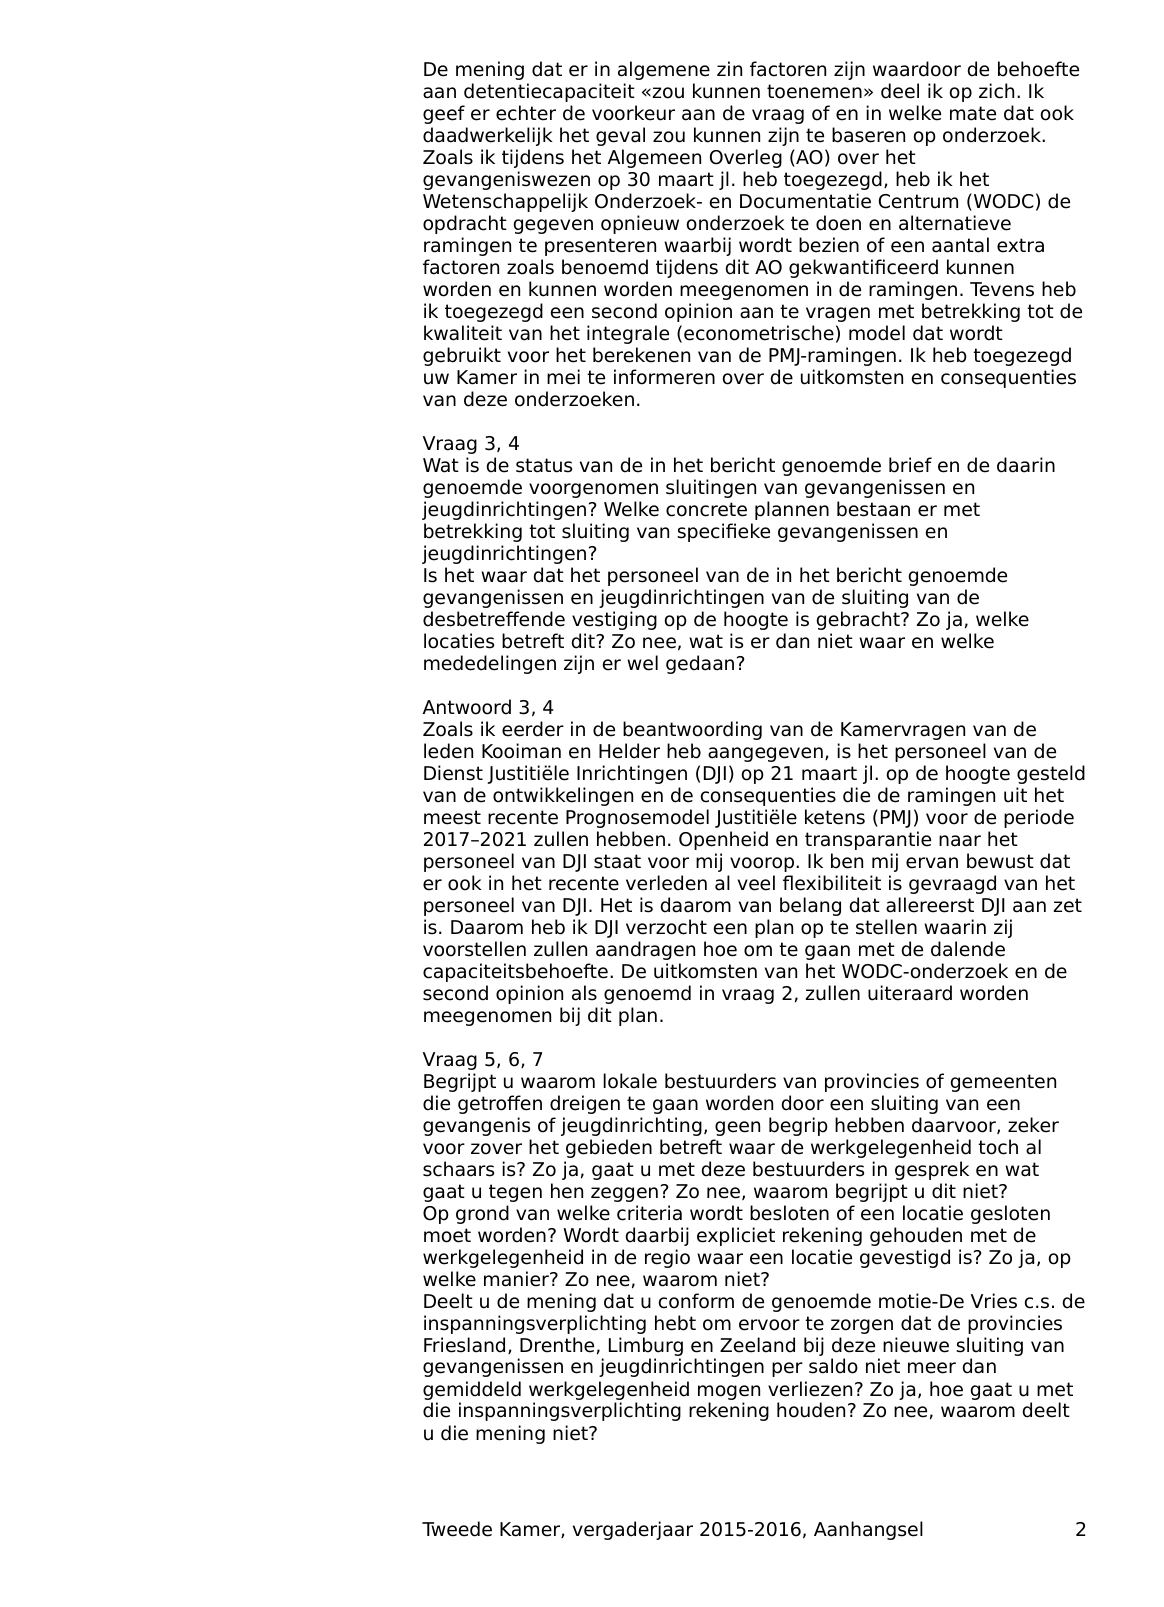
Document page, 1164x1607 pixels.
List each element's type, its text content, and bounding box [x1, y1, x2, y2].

text Antwoord 3, 4 [422, 697, 1087, 719]
text Is het waar dat het personeel van de in het bericht genoemde gevangenissen en jeugdinrichtingen van de sluiting van de desbetreffende vestiging op de hoogte is gebracht? Zo ja, welke locaties betreft dit? Zo nee, wat is er dan niet waar en welke mededelingen zijn er wel gedaan? [422, 565, 1087, 675]
text Vraag 3, 4 [422, 433, 1087, 455]
text Begrijpt u waarom lokale bestuurders van provincies of gemeenten die getroffen dreigen te gaan worden door een sluiting van een gevangenis of jeugdinrichting, geen begrip hebben daarvoor, zeker voor zover het gebieden betreft waar de werkgelegenheid toch al schaars is? Zo ja, gaat u met deze bestuurders in gesprek en wat gaat u tegen hen zeggen? Zo nee, waarom begrijpt u dit niet? [422, 1071, 1087, 1203]
text Zoals ik tijdens het Algemeen Overleg (AO) over het gevangeniswezen op 30 maart jl. heb toegezegd, heb ik het Wetenschappelijk Onderzoek- en Documentatie Centrum (WODC) de opdracht gegeven opnieuw onderzoek te doen en alternatieve ramingen te presenteren waarbij wordt bezien of een aantal extra factoren zoals benoemd tijdens dit AO gekwantificeerd kunnen worden en kunnen worden meegenomen in de ramingen. Tevens heb ik toegezegd een second opinion aan te vragen met betrekking tot de kwaliteit van het integrale (econometrische) model dat wordt gebruikt voor het berekenen van de PMJ-ramingen. Ik heb toegezegd uw Kamer in mei te informeren over de uitkomsten en consequenties van deze onderzoeken. [422, 147, 1087, 411]
text Vraag 5, 6, 7 [422, 1049, 1087, 1071]
text Deelt u de mening dat u conform de genoemde motie-De Vries c.s. de inspanningsverplichting hebt om ervoor te zorgen dat de provincies Friesland, Drenthe, Limburg en Zeeland bij deze nieuwe sluiting van gevangenissen en jeugdinrichtingen per saldo niet meer dan gemiddeld werkgelegenheid mogen verliezen? Zo ja, hoe gaat u met die inspanningsverplichting rekening houden? Zo nee, waarom deelt u die mening niet? [422, 1291, 1087, 1444]
text Zoals ik eerder in de beantwoording van de Kamervragen van de leden Kooiman en Helder heb aangegeven, is het personeel van de Dienst Justitiële Inrichtingen (DJI) op 21 maart jl. op de hoogte gesteld van de ontwikkelingen en de consequenties die de ramingen uit het meest recente Prognosemodel Justitiële ketens (PMJ) voor de periode 2017–2021 zullen hebben. Openheid en transparantie naar het personeel van DJI staat voor mij voorop. Ik ben mij ervan bewust dat er ook in het recente verleden al veel flexibiliteit is gevraagd van het personeel van DJI. Het is daarom van belang dat allereerst DJI aan zet is. Daarom heb ik DJI verzocht een plan op te stellen waarin zij voorstellen zullen aandragen hoe om te gaan met de dalende capaciteitsbehoefte. De uitkomsten van het WODC-onderzoek en de second opinion als genoemd in vraag 2, zullen uiteraard worden meegenomen bij dit plan. [422, 719, 1087, 1027]
text De mening dat er in algemene zin factoren zijn waardoor de behoefte aan detentiecapaciteit «zou kunnen toenemen» deel ik op zich. Ik geef er echter de voorkeur aan de vraag of en in welke mate dat ook daadwerkelijk het geval zou kunnen zijn te baseren op onderzoek. [422, 59, 1087, 147]
text Op grond van welke criteria wordt besloten of een locatie gesloten moet worden? Wordt daarbij expliciet rekening gehouden met de werkgelegenheid in de regio waar een locatie gevestigd is? Zo ja, op welke manier? Zo nee, waarom niet? [422, 1203, 1087, 1291]
text Wat is de status van de in het bericht genoemde brief en de daarin genoemde voorgenomen sluitingen van gevangenissen en jeugdinrichtingen? Welke concrete plannen bestaan er met betrekking tot sluiting van specifieke gevangenissen en jeugdinrichtingen? [422, 455, 1087, 565]
